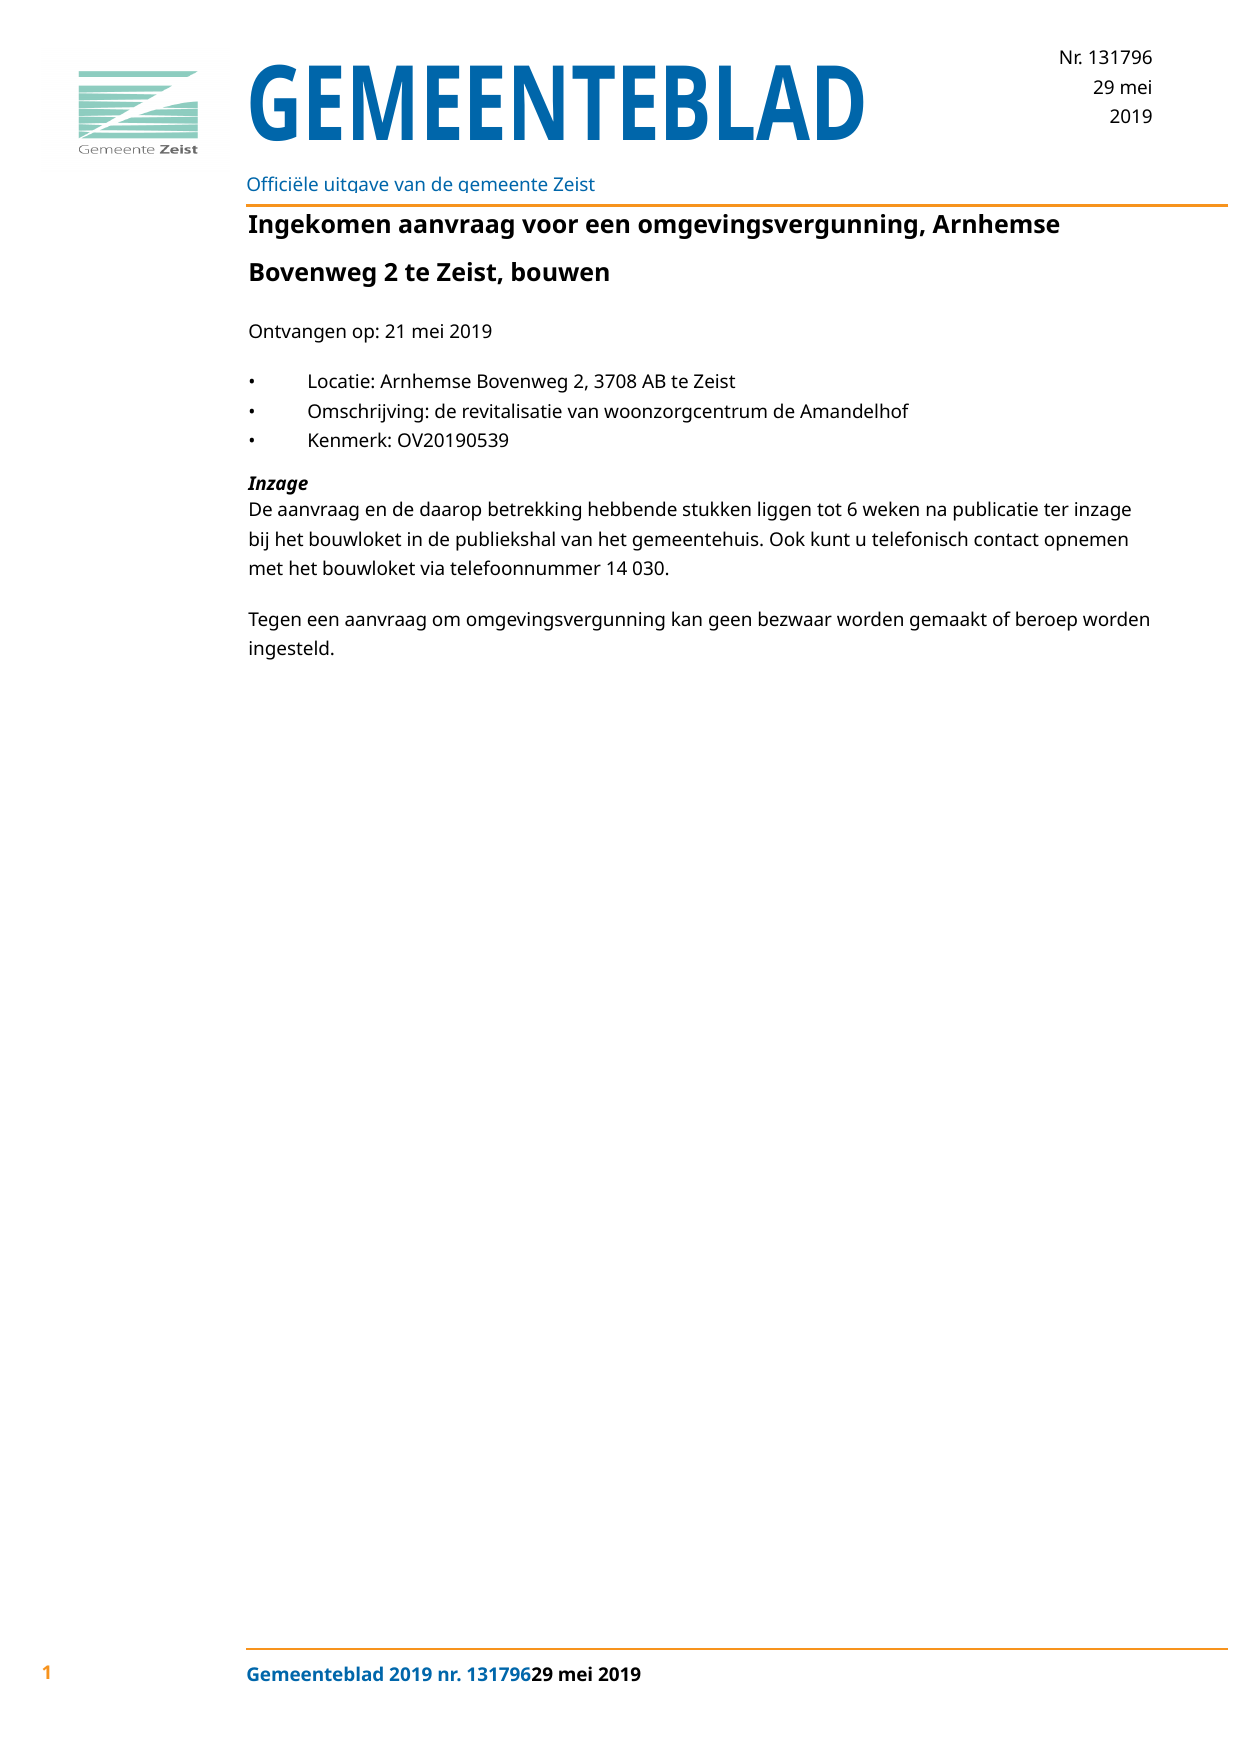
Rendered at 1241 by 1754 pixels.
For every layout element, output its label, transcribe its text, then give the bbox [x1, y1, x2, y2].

list Kenmerk: OV20190539 [248, 427, 1152, 453]
text De aanvraag en de daarop betrekking hebbende stukken liggen tot 6 weken na publicatie ter inzage bij het bouwloket in de publiekshal van het gemeentehuis. Ook kunt u telefonisch contact opnemen met het bouwloket via telefoonnummer 14 030. [248, 496, 1152, 581]
text Tegen een aanvraag om omgevingsvergunning kan geen bezwaar worden gemaakt of beroep worden ingesteld. [248, 606, 1152, 661]
list Omschrijving: de revitalisatie van woonzorgcentrum de Amandelhof [248, 398, 1152, 424]
picture [41, 47, 231, 172]
text Ingekomen aanvraag voor een omgevingsvergunning, Arnhemse Bovenweg 2 te Zeist, bouwen [248, 207, 1152, 288]
text Inzage [248, 471, 1152, 496]
text Ontvangen op: 21 mei 2019 [248, 318, 1152, 344]
list Locatie: Arnhemse Bovenweg 2, 3708 AB te Zeist [248, 368, 1152, 394]
